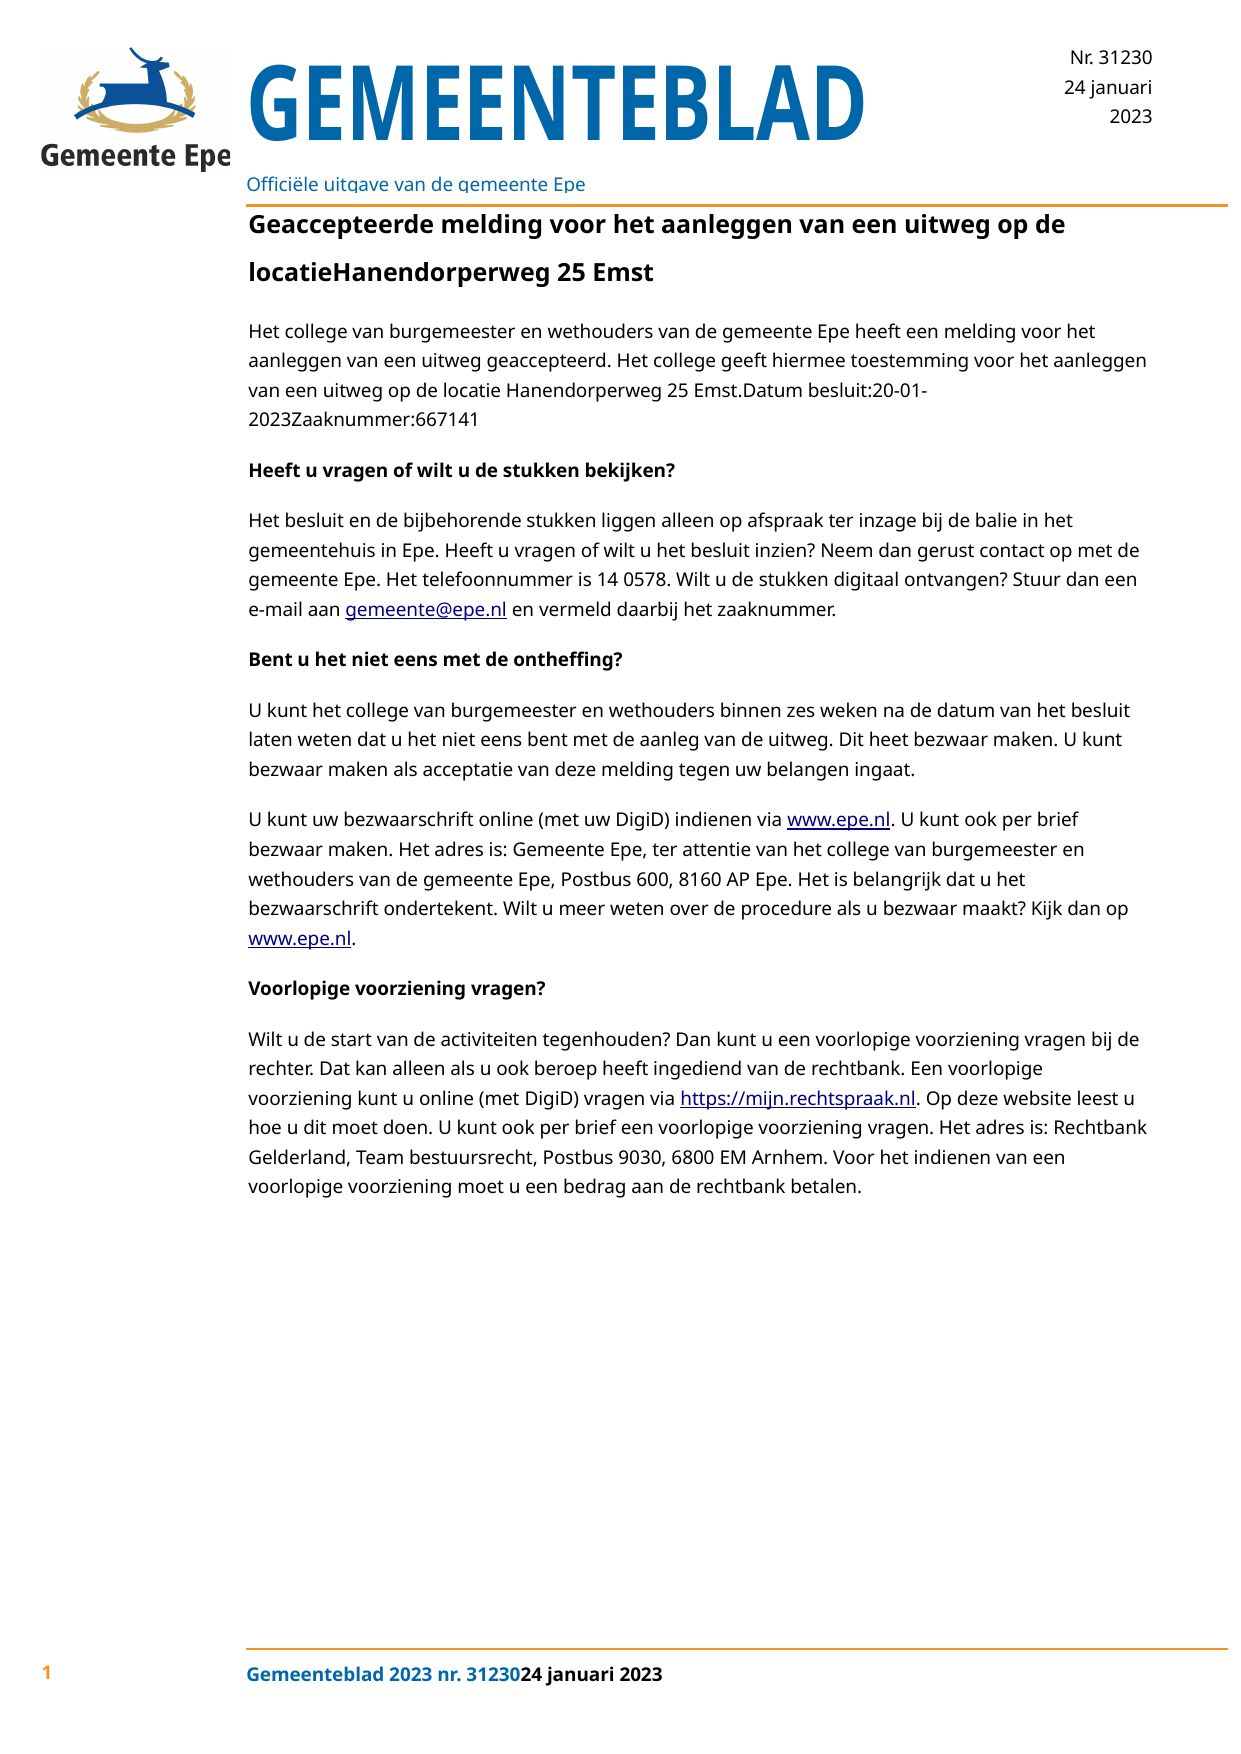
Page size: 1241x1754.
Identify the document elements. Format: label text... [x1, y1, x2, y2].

text Voorlopige voorziening vragen? [248, 975, 1152, 1001]
text Geaccepteerde melding voor het aanleggen van een uitweg op de locatieHanendorperweg 25 Emst [248, 207, 1152, 288]
text Het besluit en de bijbehorende stukken liggen alleen op afspraak ter inzage bij de balie in het gemeentehuis in Epe. Heeft u vragen of wilt u het besluit inzien? Neem dan gerust contact op met de gemeente Epe. Het telefoonnummer is 14 0578. Wilt u de stukken digitaal ontvangen? Stuur dan een e-mail aan gemeente@epe.nl en vermeld daarbij het zaaknummer. [248, 507, 1152, 622]
text U kunt het college van burgemeester en wethouders binnen zes weken na de datum van het besluit laten weten dat u het niet eens bent met de aanleg van de uitweg. Dit heet bezwaar maken. U kunt bezwaar maken als acceptatie van deze melding tegen uw belangen ingaat. [248, 697, 1152, 782]
picture [41, 47, 231, 172]
text Bent u het niet eens met de ontheffing? [248, 647, 1152, 672]
text U kunt uw bezwaarschrift online (met uw DigiD) indienen via www.epe.nl. U kunt ook per brief bezwaar maken. Het adres is: Gemeente Epe, ter attentie van het college van burgemeester en wethouders van de gemeente Epe, Postbus 600, 8160 AP Epe. Het is belangrijk dat u het bezwaarschrift ondertekent. Wilt u meer weten over de procedure als u bezwaar maakt? Kijk dan op www.epe.nl. [248, 807, 1152, 951]
text Het college van burgemeester en wethouders van de gemeente Epe heeft een melding voor het aanleggen van een uitweg geaccepteerd. Het college geeft hiermee toestemming voor het aanleggen van een uitweg op de locatie Hanendorperweg 25 Emst.Datum besluit:20-01-2023Zaaknummer:667141 [248, 318, 1152, 432]
text Heeft u vragen of wilt u de stukken bekijken? [248, 457, 1152, 483]
text Wilt u de start van de activiteiten tegenhouden? Dan kunt u een voorlopige voorziening vragen bij de rechter. Dat kan alleen als u ook beroep heeft ingediend van de rechtbank. Een voorlopige voorziening kunt u online (met DigiD) vragen via https://mijn.rechtspraak.nl. Op deze website leest u hoe u dit moet doen. U kunt ook per brief een voorlopige voorziening vragen. Het adres is: Rechtbank Gelderland, Team bestuursrecht, Postbus 9030, 6800 EM Arnhem. Voor het indienen van een voorlopige voorziening moet u een bedrag aan de rechtbank betalen. [248, 1026, 1152, 1199]
